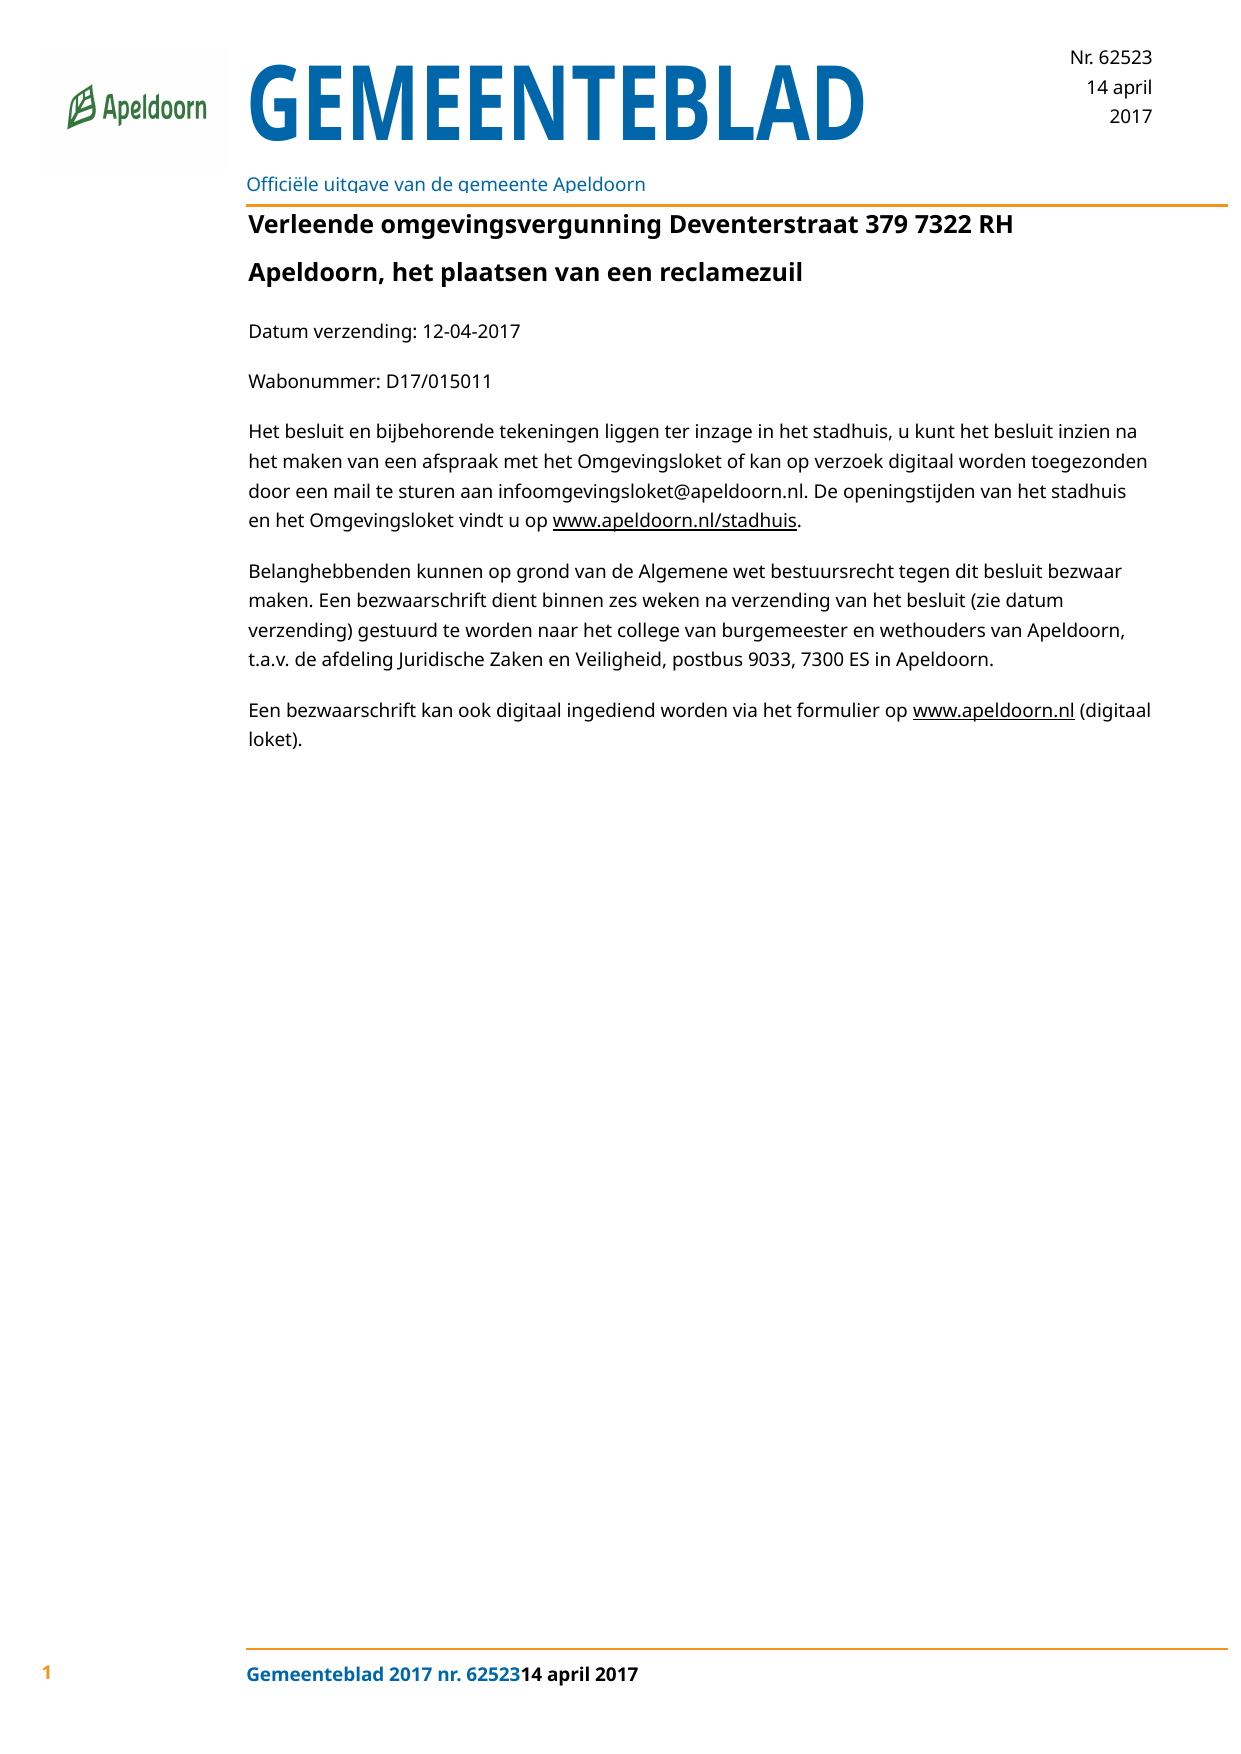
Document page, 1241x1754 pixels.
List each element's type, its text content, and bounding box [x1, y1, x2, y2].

text Het besluit en bijbehorende tekeningen liggen ter inzage in het stadhuis, u kunt het besluit inzien na het maken van een afspraak met het Omgevingsloket of kan op verzoek digitaal worden toegezonden door een mail te sturen aan infoomgevingsloket@apeldoorn.nl. De openingstijden van het stadhuis en het Omgevingsloket vindt u op www.apeldoorn.nl/stadhuis. [248, 419, 1152, 533]
text Een bezwaarschrift kan ook digitaal ingediend worden via het formulier op www.apeldoorn.nl (digitaal loket). [248, 697, 1152, 752]
text Datum verzending: 12-04-2017 [248, 318, 1152, 344]
picture [41, 47, 231, 172]
text Wabonummer: D17/015011 [248, 368, 1152, 394]
text Belanghebbenden kunnen op grond van de Algemene wet bestuursrecht tegen dit besluit bezwaar maken. Een bezwaarschrift dient binnen zes weken na verzending van het besluit (zie datum verzending) gestuurd te worden naar het college van burgemeester en wethouders van Apeldoorn, t.a.v. de afdeling Juridische Zaken en Veiligheid, postbus 9033, 7300 ES in Apeldoorn. [248, 558, 1152, 672]
text Verleende omgevingsvergunning Deventerstraat 379 7322 RH Apeldoorn, het plaatsen van een reclamezuil [248, 207, 1152, 288]
